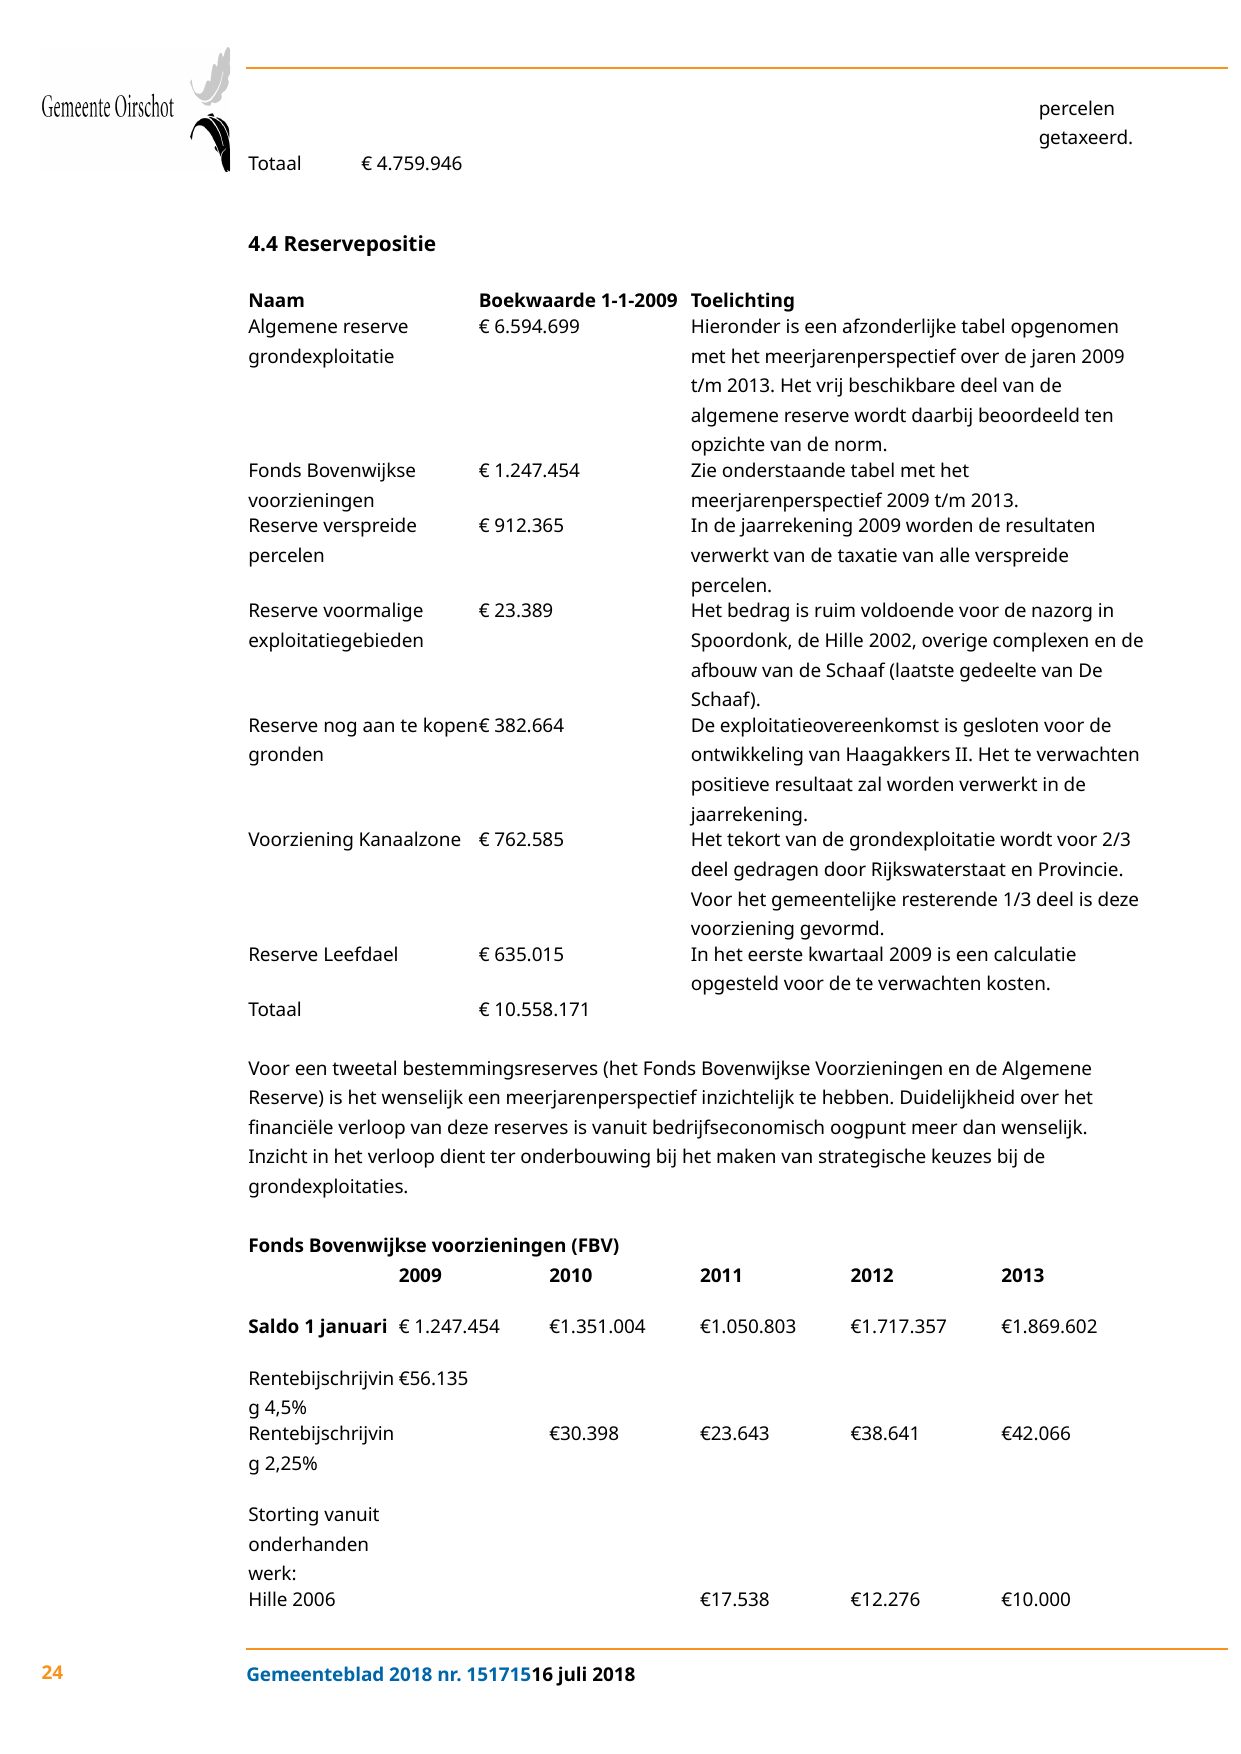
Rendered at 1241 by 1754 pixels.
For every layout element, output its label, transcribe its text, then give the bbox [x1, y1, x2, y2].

table_cell [813, 95, 926, 150]
table_cell €1.717.357 [850, 1314, 1001, 1339]
table_cell €56.135 [399, 1365, 549, 1420]
table_cell € 6.594.699 [479, 313, 691, 457]
table_cell [549, 1339, 700, 1365]
table_cell [850, 1476, 1001, 1501]
table_cell [926, 150, 1038, 176]
table_cell € 23.389 [479, 598, 691, 712]
table_cell [399, 1339, 549, 1365]
table_cell [587, 95, 700, 150]
text Voor een tweetal bestemmingsreserves (het Fonds Bovenwijkse Voorzieningen en de Algemene Reserve) is het wenselijk een meerjarenperspectief inzichtelijk te hebben. Duidelijkheid over het financiële verloop van deze reserves is vanuit bedrijfseconomisch oogpunt meer dan wenselijk. Inzicht in het verloop dient ter onderbouwing bij het maken van strategische keuzes bij de grondexploitaties. [248, 1055, 1152, 1199]
table_header 2013 [1001, 1262, 1152, 1288]
table_cell Algemene reserve grondexploitatie [248, 313, 478, 457]
table_cell [691, 996, 1152, 1022]
table_cell [248, 1288, 398, 1313]
table_cell [1001, 1476, 1152, 1501]
table_cell Storting vanuit onderhanden werk: [248, 1501, 398, 1586]
table_cell Voorziening Kanaalzone [248, 827, 478, 941]
table_header Boekwaarde 1-1-2009 [479, 288, 691, 313]
table_cell [549, 1476, 700, 1501]
table_cell €1.050.803 [700, 1314, 850, 1339]
table_cell €1.351.004 [549, 1314, 700, 1339]
table_cell €23.643 [700, 1420, 850, 1476]
table_cell €1.869.602 [1001, 1314, 1152, 1339]
table_cell [399, 1476, 549, 1501]
table_cell [549, 1586, 700, 1612]
table_cell [700, 1476, 850, 1501]
table_cell Rentebijschrijving 2,25% [248, 1420, 398, 1476]
table_cell [850, 1365, 1001, 1420]
table_cell [248, 1476, 398, 1501]
table_cell [1001, 1288, 1152, 1313]
table_cell Het tekort van de grondexploitatie wordt voor 2/3 deel gedragen door Rijkswaterstaat en Provincie. Voor het gemeentelijke resterende 1/3 deel is deze voorziening gevormd. [691, 827, 1152, 941]
table_cell [399, 1501, 549, 1586]
table_cell Reserve verspreide percelen [248, 513, 478, 598]
table_header Toelichting [691, 288, 1152, 313]
table_cell [248, 95, 361, 150]
table_cell [587, 150, 700, 176]
table_cell €10.000 [1001, 1586, 1152, 1612]
table_cell In de jaarrekening 2009 worden de resultaten verwerkt van de taxatie van alle verspreide percelen. [691, 513, 1152, 598]
table_cell De exploitatieovereenkomst is gesloten voor de ontwikkeling van Haagakkers II. Het te verwachten positieve resultaat zal worden verwerkt in de jaarrekening. [691, 712, 1152, 827]
table_cell [813, 150, 926, 176]
table_cell [850, 1288, 1001, 1313]
table_cell [1039, 150, 1152, 176]
table_cell €12.276 [850, 1586, 1001, 1612]
table_cell [700, 1365, 850, 1420]
table_header Naam [248, 288, 478, 313]
table_cell Het bedrag is ruim voldoende voor de nazorg in Spoordonk, de Hille 2002, overige complexen en de afbouw van de Schaaf (laatste gedeelte van De Schaaf). [691, 598, 1152, 712]
table_cell [399, 1288, 549, 1313]
table_cell [700, 1339, 850, 1365]
text Fonds Bovenwijkse voorzieningen (FBV) [248, 1232, 1152, 1258]
table_cell Rentebijschrijving 4,5% [248, 1365, 398, 1420]
table_cell [1001, 1339, 1152, 1365]
table_cell [700, 95, 813, 150]
table_cell percelen getaxeerd. [1039, 95, 1152, 150]
table_cell Saldo 1 januari [248, 1314, 398, 1339]
table_cell €17.538 [700, 1586, 850, 1612]
table_cell [1001, 1501, 1152, 1586]
table_cell Hille 2006 [248, 1586, 398, 1612]
table_cell € 1.247.454 [399, 1314, 549, 1339]
table_cell €38.641 [850, 1420, 1001, 1476]
table_cell [474, 150, 587, 176]
table_cell In het eerste kwartaal 2009 is een calculatie opgesteld voor de te verwachten kosten. [691, 941, 1152, 996]
table_cell Reserve voormalige exploitatiegebieden [248, 598, 478, 712]
picture [41, 47, 231, 172]
table_cell [474, 95, 587, 150]
table_cell Totaal [248, 996, 478, 1022]
table_cell € 762.585 [479, 827, 691, 941]
table_header 2011 [700, 1262, 850, 1288]
table_cell [361, 95, 474, 150]
table_cell € 1.247.454 [479, 458, 691, 513]
table_cell [549, 1501, 700, 1586]
table_cell [399, 1586, 549, 1612]
table_header 2009 [399, 1262, 549, 1288]
table_header 2010 [549, 1262, 700, 1288]
table_cell [700, 1288, 850, 1313]
table_cell [248, 1339, 398, 1365]
table_cell Totaal [248, 150, 361, 176]
table_cell [549, 1288, 700, 1313]
table_cell [850, 1339, 1001, 1365]
table_cell [700, 150, 813, 176]
table_cell € 4.759.946 [361, 150, 474, 176]
table_header [248, 1262, 398, 1288]
table_cell Fonds Bovenwijkse voorzieningen [248, 458, 478, 513]
table_cell [700, 1501, 850, 1586]
table_cell €30.398 [549, 1420, 700, 1476]
table_cell € 10.558.171 [479, 996, 691, 1022]
table_cell Zie onderstaande tabel met het meerjarenperspectief 2009 t/m 2013. [691, 458, 1152, 513]
table_cell [399, 1420, 549, 1476]
table_cell [850, 1501, 1001, 1586]
table_cell Reserve nog aan te kopen gronden [248, 712, 478, 827]
table_cell € 912.365 [479, 513, 691, 598]
table_cell Reserve Leefdael [248, 941, 478, 996]
table_cell Hieronder is een afzonderlijke tabel opgenomen met het meerjarenperspectief over de jaren 2009 t/m 2013. Het vrij beschikbare deel van de algemene reserve wordt daarbij beoordeeld ten opzichte van de norm. [691, 313, 1152, 457]
text 4.4 Reservepositie [248, 229, 1152, 258]
table_cell € 382.664 [479, 712, 691, 827]
table_cell [926, 95, 1038, 150]
table_cell €42.066 [1001, 1420, 1152, 1476]
table_cell € 635.015 [479, 941, 691, 996]
table_header 2012 [850, 1262, 1001, 1288]
table_cell [549, 1365, 700, 1420]
table_cell [1001, 1365, 1152, 1420]
